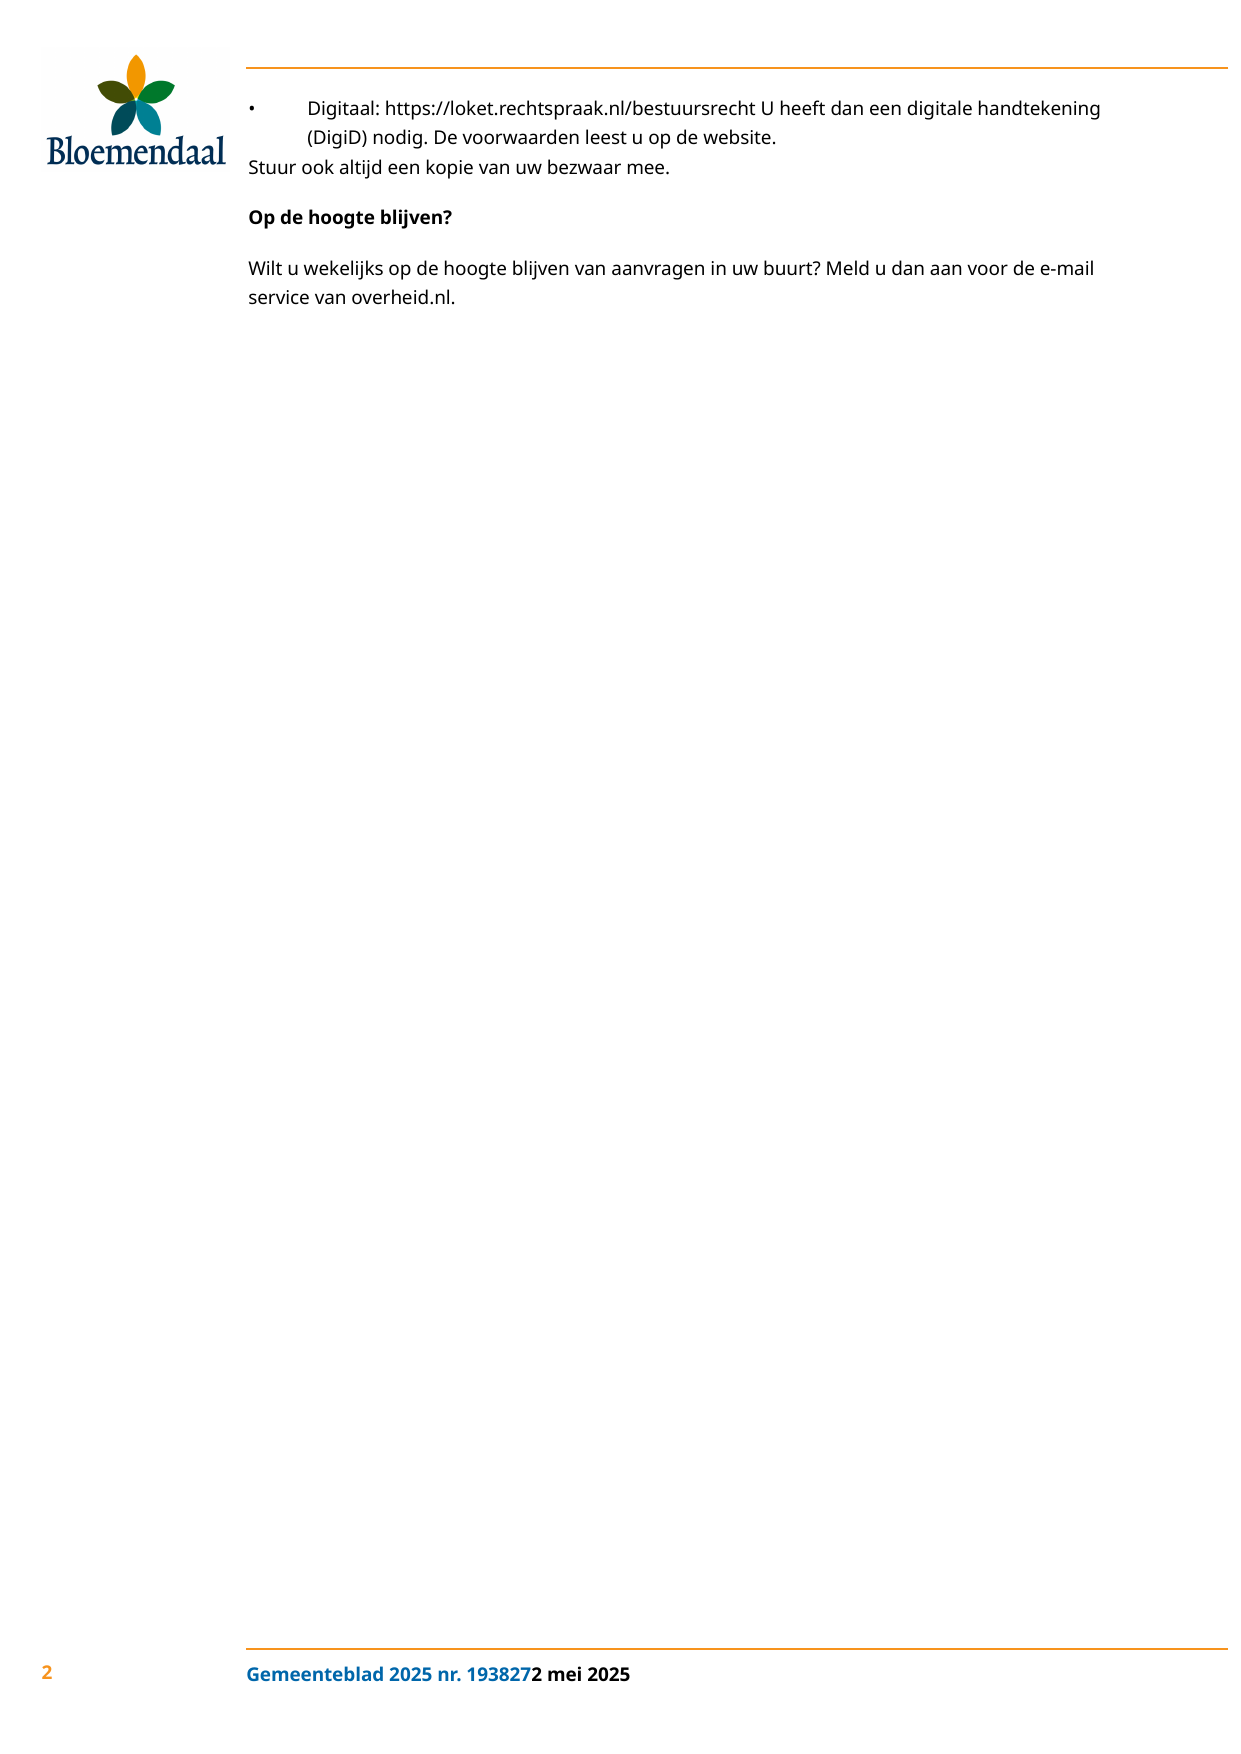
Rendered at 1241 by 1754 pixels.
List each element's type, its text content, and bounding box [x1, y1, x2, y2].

text Op de hoogte blijven? [248, 204, 1152, 230]
text Wilt u wekelijks op de hoogte blijven van aanvragen in uw buurt? Meld u dan aan voor de e-mail service van overheid.nl. [248, 255, 1152, 310]
text Stuur ook altijd een kopie van uw bezwaar mee. [248, 154, 1152, 180]
list Digitaal: https://loket.rechtspraak.nl/bestuursrecht U heeft dan een digitale handtekening (DigiD) nodig. De voorwaarden leest u op de website. [248, 95, 1152, 150]
picture [41, 47, 231, 172]
